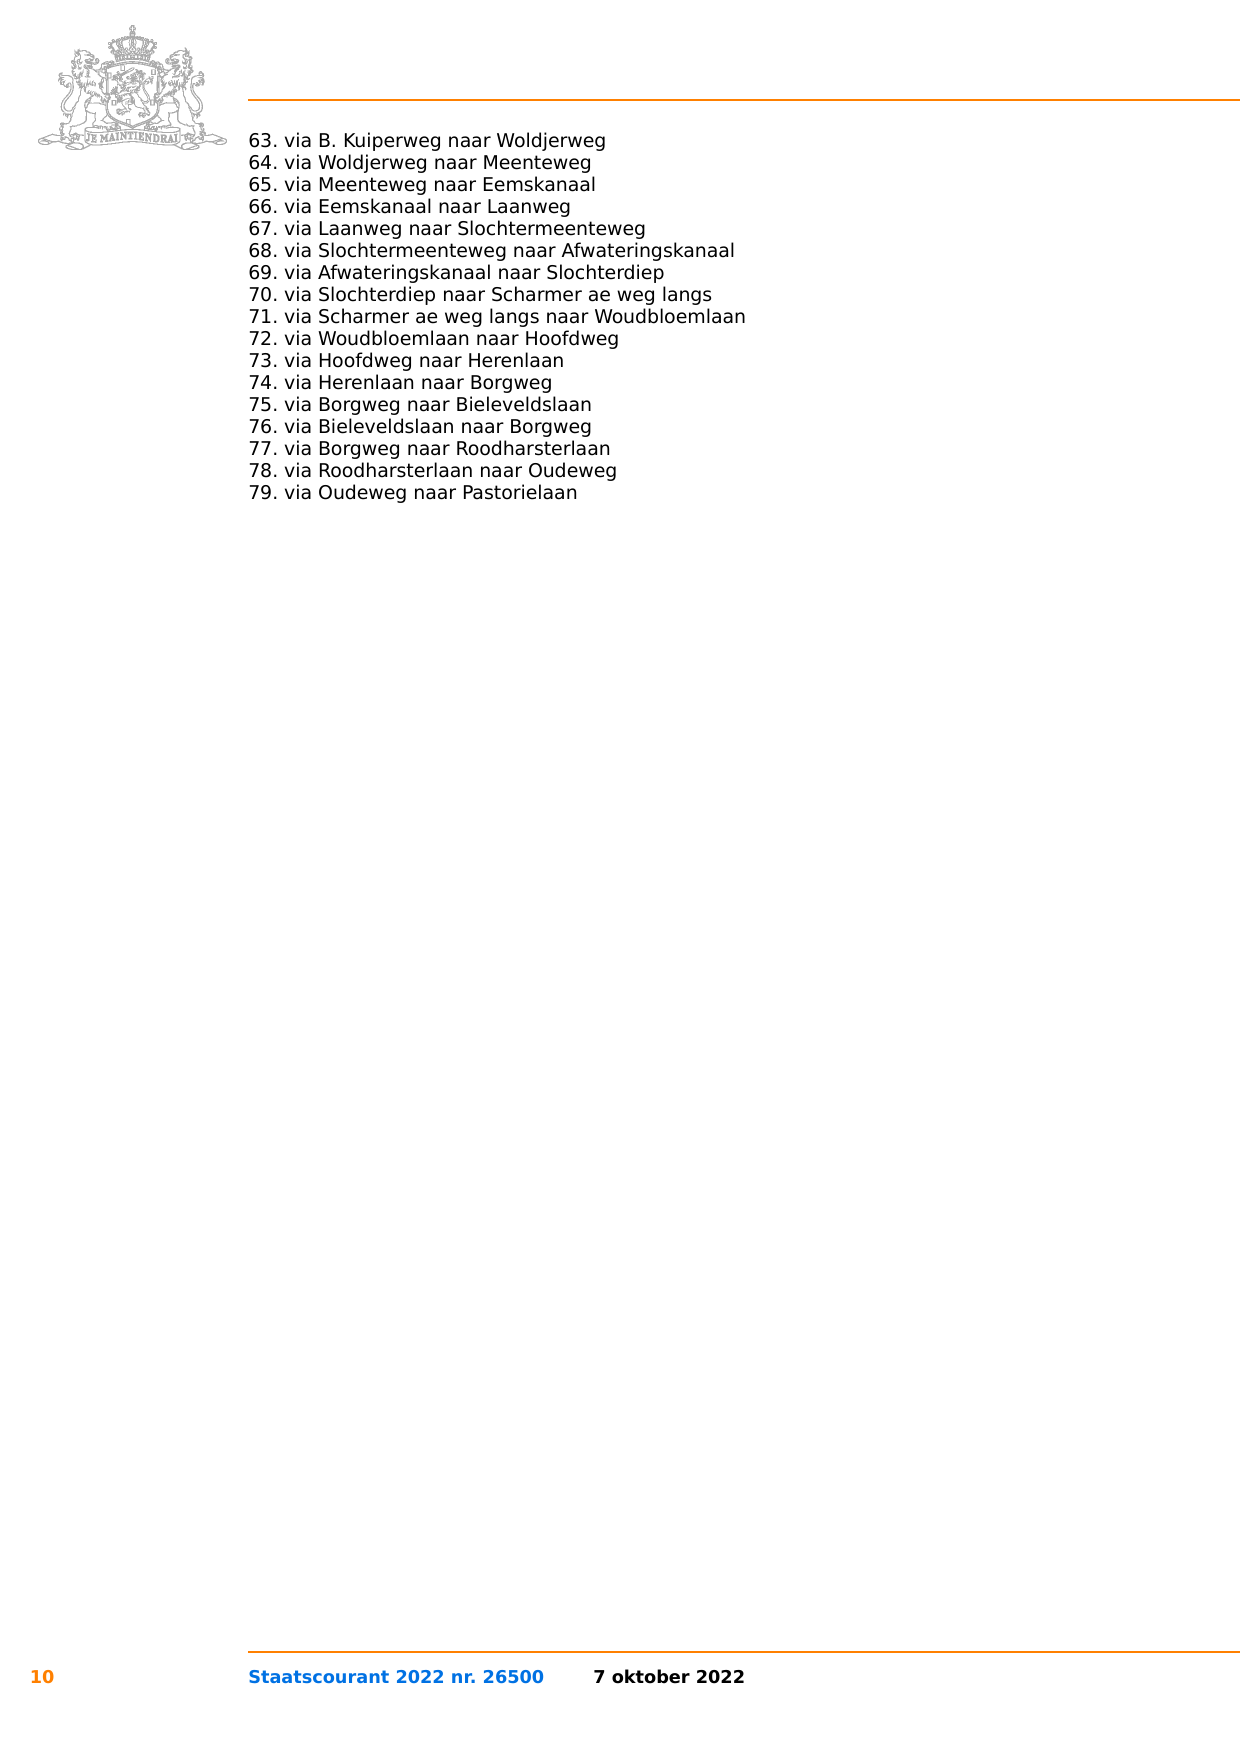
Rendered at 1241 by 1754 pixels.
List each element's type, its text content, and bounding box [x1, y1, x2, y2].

text 67. via Laanweg naar Slochtermeenteweg [248, 218, 1163, 240]
text 78. via Roodharsterlaan naar Oudeweg [248, 459, 1163, 482]
text 76. via Bieleveldslaan naar Borgweg [248, 416, 1163, 438]
text 64. via Woldjerweg naar Meenteweg [248, 152, 1163, 174]
text 75. via Borgweg naar Bieleveldslaan [248, 394, 1163, 416]
text 69. via Afwateringskanaal naar Slochterdiep [248, 262, 1163, 284]
text 68. via Slochtermeenteweg naar Afwateringskanaal [248, 240, 1163, 262]
text 66. via Eemskanaal naar Laanweg [248, 196, 1163, 218]
text 79. via Oudeweg naar Pastorielaan [248, 482, 1163, 503]
text 73. via Hoofdweg naar Herenlaan [248, 350, 1163, 372]
text 72. via Woudbloemlaan naar Hoofdweg [248, 328, 1163, 350]
text 77. via Borgweg naar Roodharsterlaan [248, 438, 1163, 459]
picture [38, 25, 227, 150]
text 70. via Slochterdiep naar Scharmer ae weg langs [248, 284, 1163, 306]
text 63. via B. Kuiperweg naar Woldjerweg [248, 130, 1163, 152]
text 65. via Meenteweg naar Eemskanaal [248, 174, 1163, 196]
text 74. via Herenlaan naar Borgweg [248, 372, 1163, 394]
text 71. via Scharmer ae weg langs naar Woudbloemlaan [248, 306, 1163, 328]
